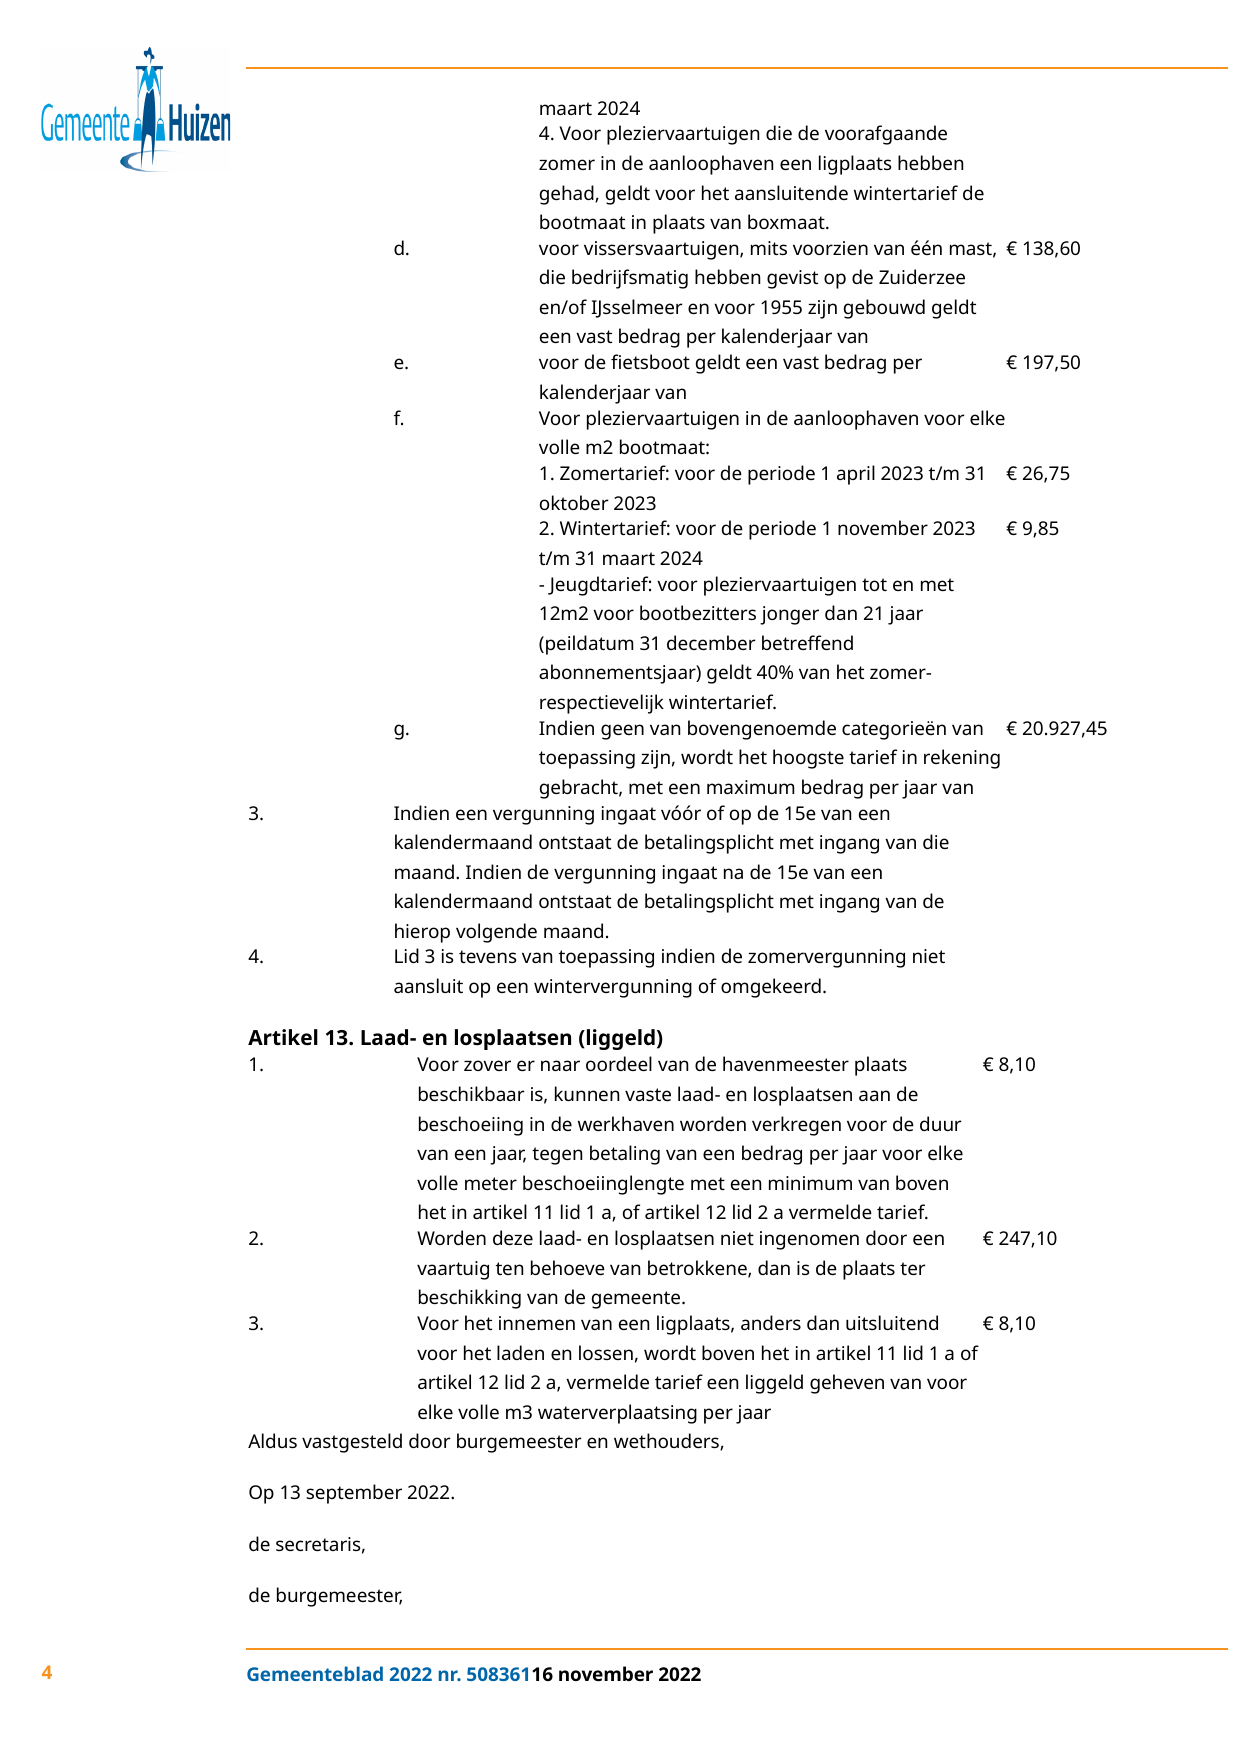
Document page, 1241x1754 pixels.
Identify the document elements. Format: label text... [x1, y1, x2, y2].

table_cell [393, 121, 539, 235]
table_cell € 20.927,45 [1006, 715, 1152, 800]
table_header 1. [248, 1052, 417, 1225]
table_cell [248, 715, 393, 800]
table_cell € 8,10 [983, 1310, 1152, 1425]
table_cell [1006, 121, 1152, 235]
table_cell [393, 460, 539, 515]
table_cell [248, 350, 393, 405]
table_cell Indien geen van bovengenoemde categorieën van toepassing zijn, wordt het hoogste tarief in rekening gebracht, met een maximum bedrag per jaar van [539, 715, 1006, 800]
table_cell [1006, 944, 1152, 999]
table_cell [248, 95, 393, 121]
table_cell Indien een vergunning ingaat vóór of op de 15e van een kalendermaand ontstaat de betalingsplicht met ingang van die maand. Indien de vergunning ingaat na de 15e van een kalendermaand ontstaat de betalingsplicht met ingang van de hierop volgende maand. [393, 800, 1006, 944]
table_cell Worden deze laad- en losplaatsen niet ingenomen door een vaartuig ten behoeve van betrokkene, dan is de plaats ter beschikking van de gemeente. [417, 1225, 983, 1310]
table_cell 2. Wintertarief: voor de periode 1 november 2023 t/m 31 maart 2024 [539, 515, 1006, 571]
table_cell d. [393, 235, 539, 349]
table_cell [248, 405, 393, 460]
table_cell f. [393, 405, 539, 460]
table_cell 2. [248, 1225, 417, 1310]
table_cell € 247,10 [983, 1225, 1152, 1310]
text Op 13 september 2022. [248, 1479, 1152, 1505]
picture [41, 47, 231, 172]
table_cell [393, 95, 539, 121]
text de burgemeester, [248, 1582, 1152, 1608]
table_cell [248, 460, 393, 515]
table_cell [393, 571, 539, 715]
table_cell Voor het innemen van een ligplaats, anders dan uitsluitend voor het laden en lossen, wordt boven het in artikel 11 lid 1 a of artikel 12 lid 2 a, vermelde tarief een liggeld geheven van voor elke volle m3 waterverplaatsing per jaar [417, 1310, 983, 1425]
table_cell Voor pleziervaartuigen in de aanloophaven voor elke volle m2 bootmaat: [539, 405, 1006, 460]
table_cell [1006, 405, 1152, 460]
table_cell [1006, 800, 1152, 944]
table_cell € 26,75 [1006, 460, 1152, 515]
table_cell Lid 3 is tevens van toepassing indien de zomervergunning niet aansluit op een wintervergunning of omgekeerd. [393, 944, 1006, 999]
table_cell [248, 515, 393, 571]
table_cell 4. Voor pleziervaartuigen die de voorafgaande zomer in de aanloophaven een ligplaats hebben gehad, geldt voor het aansluitende wintertarief de bootmaat in plaats van boxmaat. [539, 121, 1006, 235]
table_cell 4. [248, 944, 393, 999]
table_cell [1006, 571, 1152, 715]
table_cell maart 2024 [539, 95, 1006, 121]
text Artikel 13. Laad- en losplaatsen (liggeld) [248, 1023, 1152, 1052]
table_cell € 138,60 [1006, 235, 1152, 349]
table_cell [393, 515, 539, 571]
table_cell 3. [248, 1310, 417, 1425]
table_cell voor de fietsboot geldt een vast bedrag per kalenderjaar van [539, 350, 1006, 405]
table_cell 1. Zomertarief: voor de periode 1 april 2023 t/m 31 oktober 2023 [539, 460, 1006, 515]
text Aldus vastgesteld door burgemeester en wethouders, [248, 1428, 1152, 1454]
table_cell € 197,50 [1006, 350, 1152, 405]
table_cell [248, 121, 393, 235]
table_cell € 9,85 [1006, 515, 1152, 571]
table_cell 3. [248, 800, 393, 944]
text de secretaris, [248, 1531, 1152, 1557]
table_cell [248, 571, 393, 715]
table_cell [248, 235, 393, 349]
table_cell e. [393, 350, 539, 405]
table_cell voor vissersvaartuigen, mits voorzien van één mast, die bedrijfsmatig hebben gevist op de Zuiderzee en/of IJsselmeer en voor 1955 zijn gebouwd geldt een vast bedrag per kalenderjaar van [539, 235, 1006, 349]
table_cell - Jeugdtarief: voor pleziervaartuigen tot en met 12m2 voor bootbezitters jonger dan 21 jaar (peildatum 31 december betreffend abonnementsjaar) geldt 40% van het zomer- respectievelijk wintertarief. [539, 571, 1006, 715]
table_header € 8,10 [983, 1052, 1152, 1225]
table_cell g. [393, 715, 539, 800]
table_header Voor zover er naar oordeel van de havenmeester plaats beschikbaar is, kunnen vaste laad- en losplaatsen aan de beschoeiing in de werkhaven worden verkregen voor de duur van een jaar, tegen betaling van een bedrag per jaar voor elke volle meter beschoeiinglengte met een minimum van boven het in artikel 11 lid 1 a, of artikel 12 lid 2 a vermelde tarief. [417, 1052, 983, 1225]
table_cell [1006, 95, 1152, 121]
